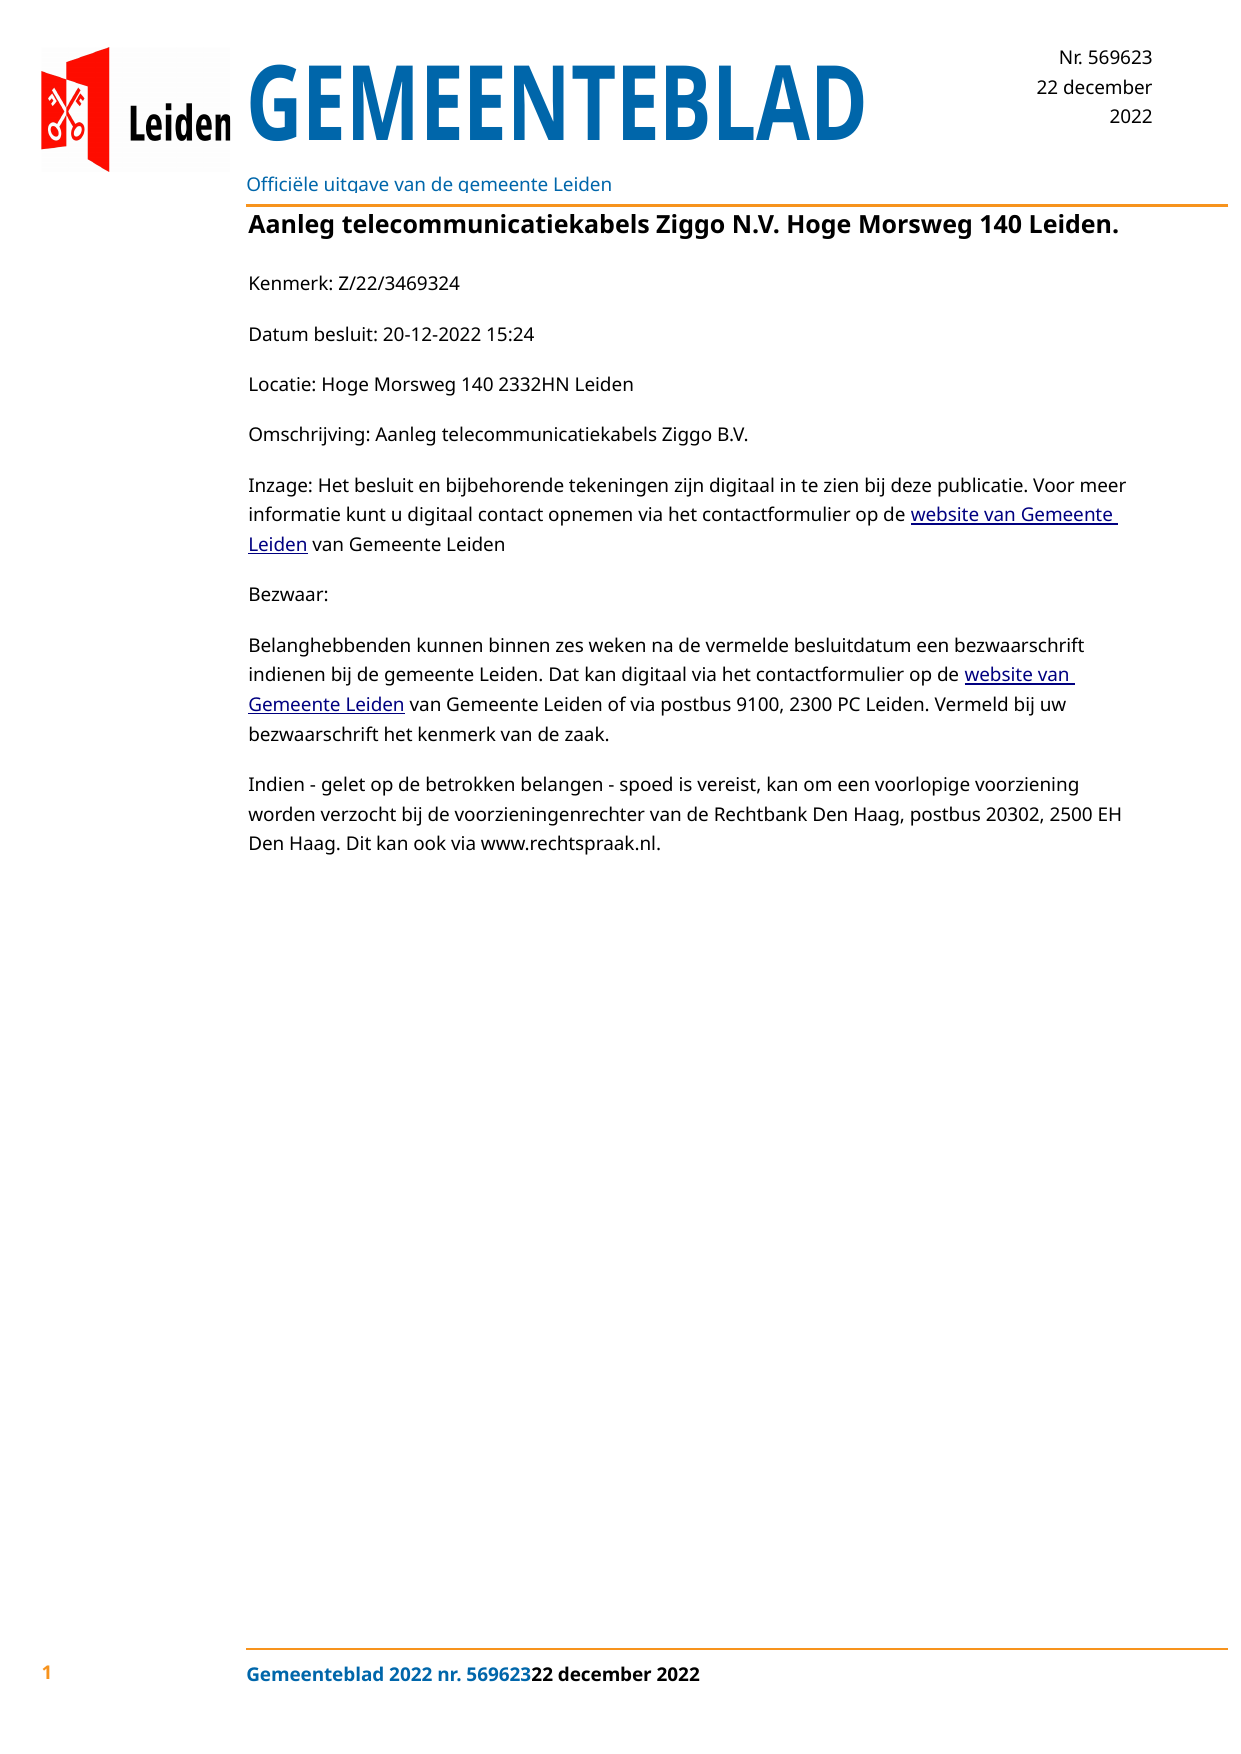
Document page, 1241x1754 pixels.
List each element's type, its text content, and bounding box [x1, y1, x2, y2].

text Inzage: Het besluit en bijbehorende tekeningen zijn digitaal in te zien bij deze publicatie. Voor meer informatie kunt u digitaal contact opnemen via het contactformulier op de website van Gemeente Leiden van Gemeente Leiden [248, 472, 1152, 557]
text Indien - gelet op de betrokken belangen - spoed is vereist, kan om een voorlopige voorziening worden verzocht bij de voorzieningenrechter van de Rechtbank Den Haag, postbus 20302, 2500 EH Den Haag. Dit kan ook via www.rechtspraak.nl. [248, 771, 1152, 856]
text Omschrijving: Aanleg telecommunicatiekabels Ziggo B.V. [248, 422, 1152, 447]
text Aanleg telecommunicatiekabels Ziggo N.V. Hoge Morsweg 140 Leiden. [248, 207, 1152, 241]
text Locatie: Hoge Morsweg 140 2332HN Leiden [248, 371, 1152, 397]
text Datum besluit: 20-12-2022 15:24 [248, 321, 1152, 346]
text Bezwaar: [248, 582, 1152, 607]
picture [41, 47, 231, 172]
text Belanghebbenden kunnen binnen zes weken na de vermelde besluitdatum een bezwaarschrift indienen bij de gemeente Leiden. Dat kan digitaal via het contactformulier op de website van Gemeente Leiden van Gemeente Leiden of via postbus 9100, 2300 PC Leiden. Vermeld bij uw bezwaarschrift het kenmerk van de zaak. [248, 632, 1152, 746]
text Kenmerk: Z/22/3469324 [248, 270, 1152, 296]
